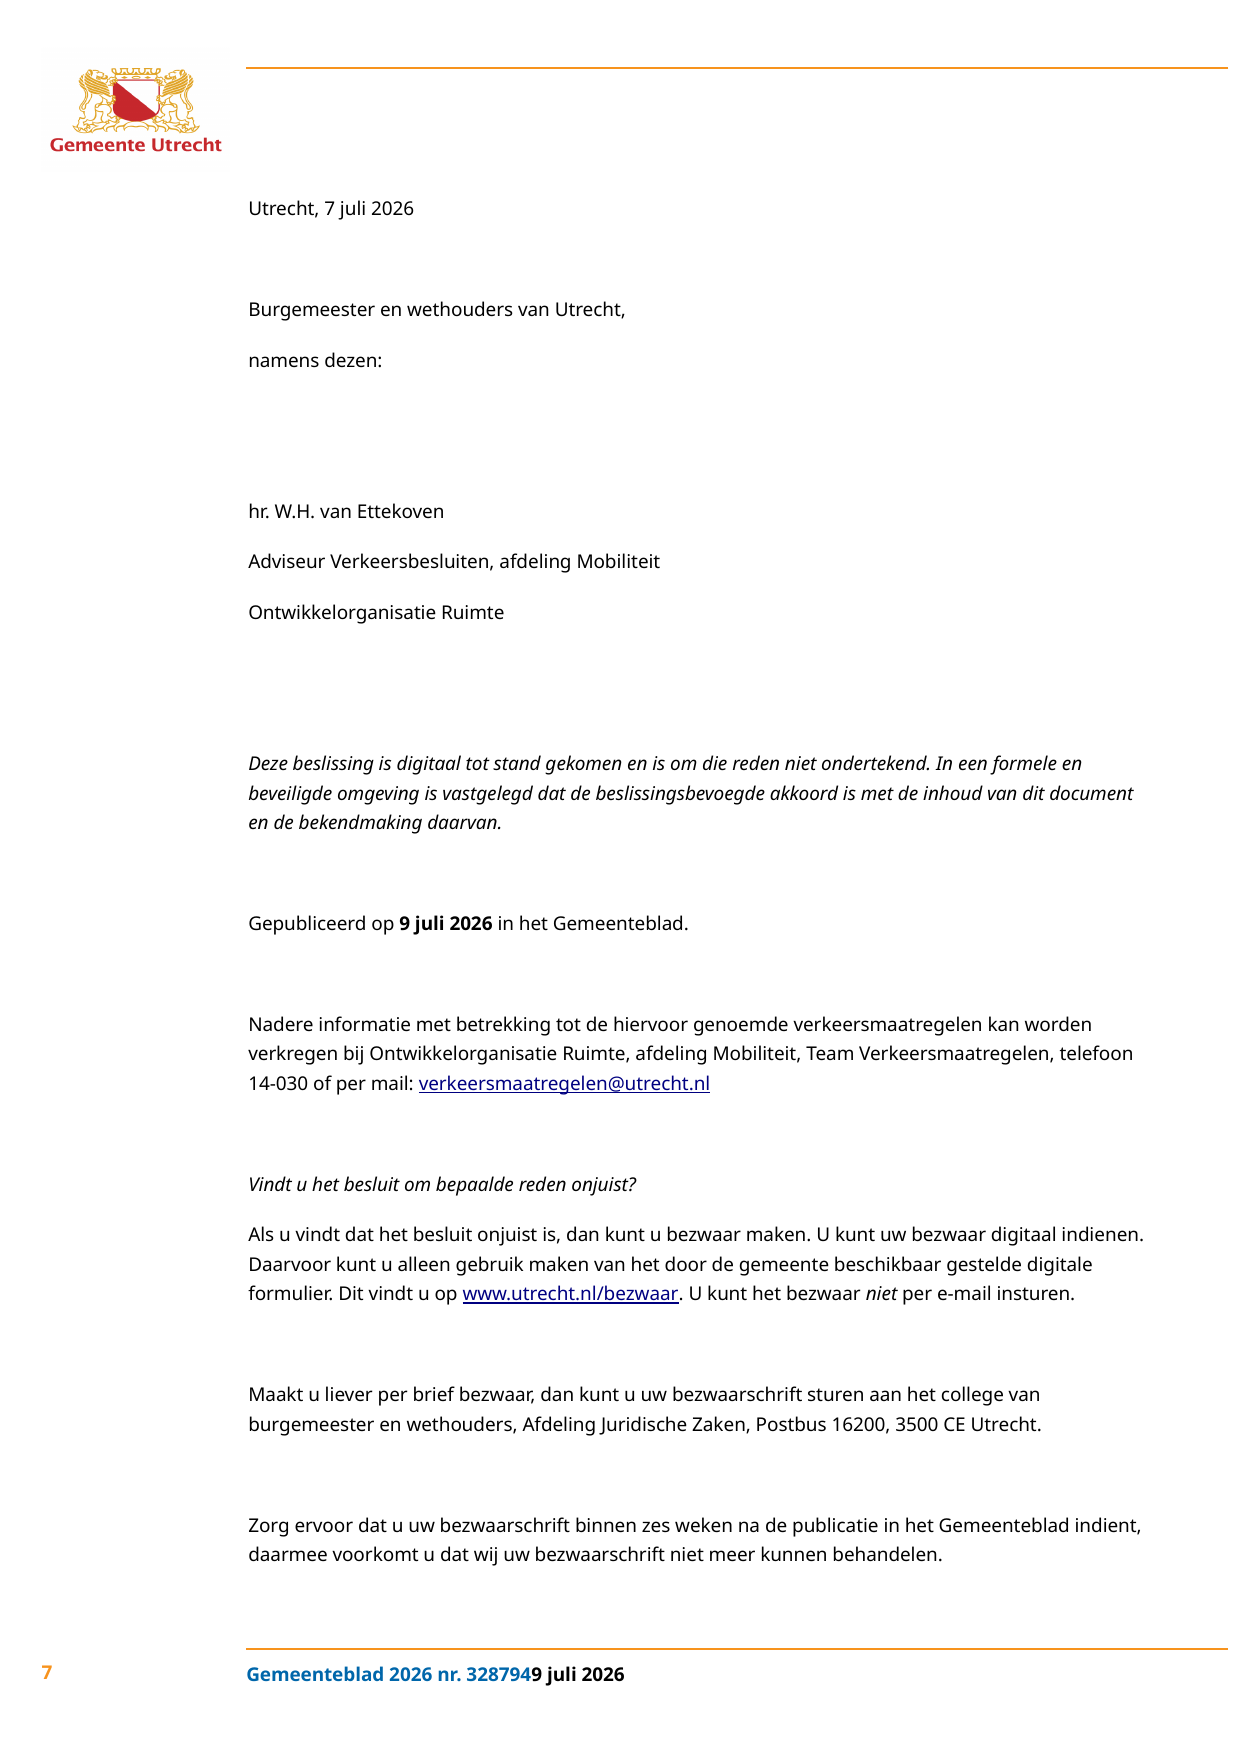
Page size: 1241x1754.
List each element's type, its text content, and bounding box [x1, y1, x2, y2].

text Deze beslissing is digitaal tot stand gekomen en is om die reden niet ondertekend. In een formele en beveiligde omgeving is vastgelegd dat de beslissingsbevoegde akkoord is met de inhoud van dit document en de bekendmaking daarvan. [248, 750, 1152, 835]
text hr. W.H. van Ettekoven [248, 498, 1152, 524]
text Nadere informatie met betrekking tot de hiervoor genoemde verkeersmaatregelen kan worden verkregen bij Ontwikkelorganisatie Ruimte, afdeling Mobiliteit, Team Verkeersmaatregelen, telefoon 14-030 of per mail: verkeersmaatregelen@utrecht.nl [248, 1011, 1152, 1096]
text Adviseur Verkeersbesluiten, afdeling Mobiliteit [248, 548, 1152, 574]
text Als u vindt dat het besluit onjuist is, dan kunt u bezwaar maken. U kunt uw bezwaar digitaal indienen. Daarvoor kunt u alleen gebruik maken van het door de gemeente beschikbaar gestelde digitale formulier. Dit vindt u op www.utrecht.nl/bezwaar. U kunt het bezwaar niet per e-mail insturen. [248, 1221, 1152, 1306]
text Burgemeester en wethouders van Utrecht, [248, 296, 1152, 322]
picture [41, 47, 231, 172]
text Utrecht, 7 juli 2026 [248, 196, 1152, 221]
text Gepubliceerd op 9 juli 2026 in het Gemeenteblad. [248, 910, 1152, 936]
text Zorg ervoor dat u uw bezwaarschrift binnen zes weken na de publicatie in het Gemeenteblad indient, daarmee voorkomt u dat wij uw bezwaarschrift niet meer kunnen behandelen. [248, 1512, 1152, 1567]
text namens dezen: [248, 347, 1152, 373]
text Ontwikkelorganisatie Ruimte [248, 599, 1152, 625]
text Maakt u liever per brief bezwaar, dan kunt u uw bezwaarschrift sturen aan het college van burgemeester en wethouders, Afdeling Juridische Zaken, Postbus 16200, 3500 CE Utrecht. [248, 1381, 1152, 1437]
text Vindt u het besluit om bepaalde reden onjuist? [248, 1171, 1152, 1197]
